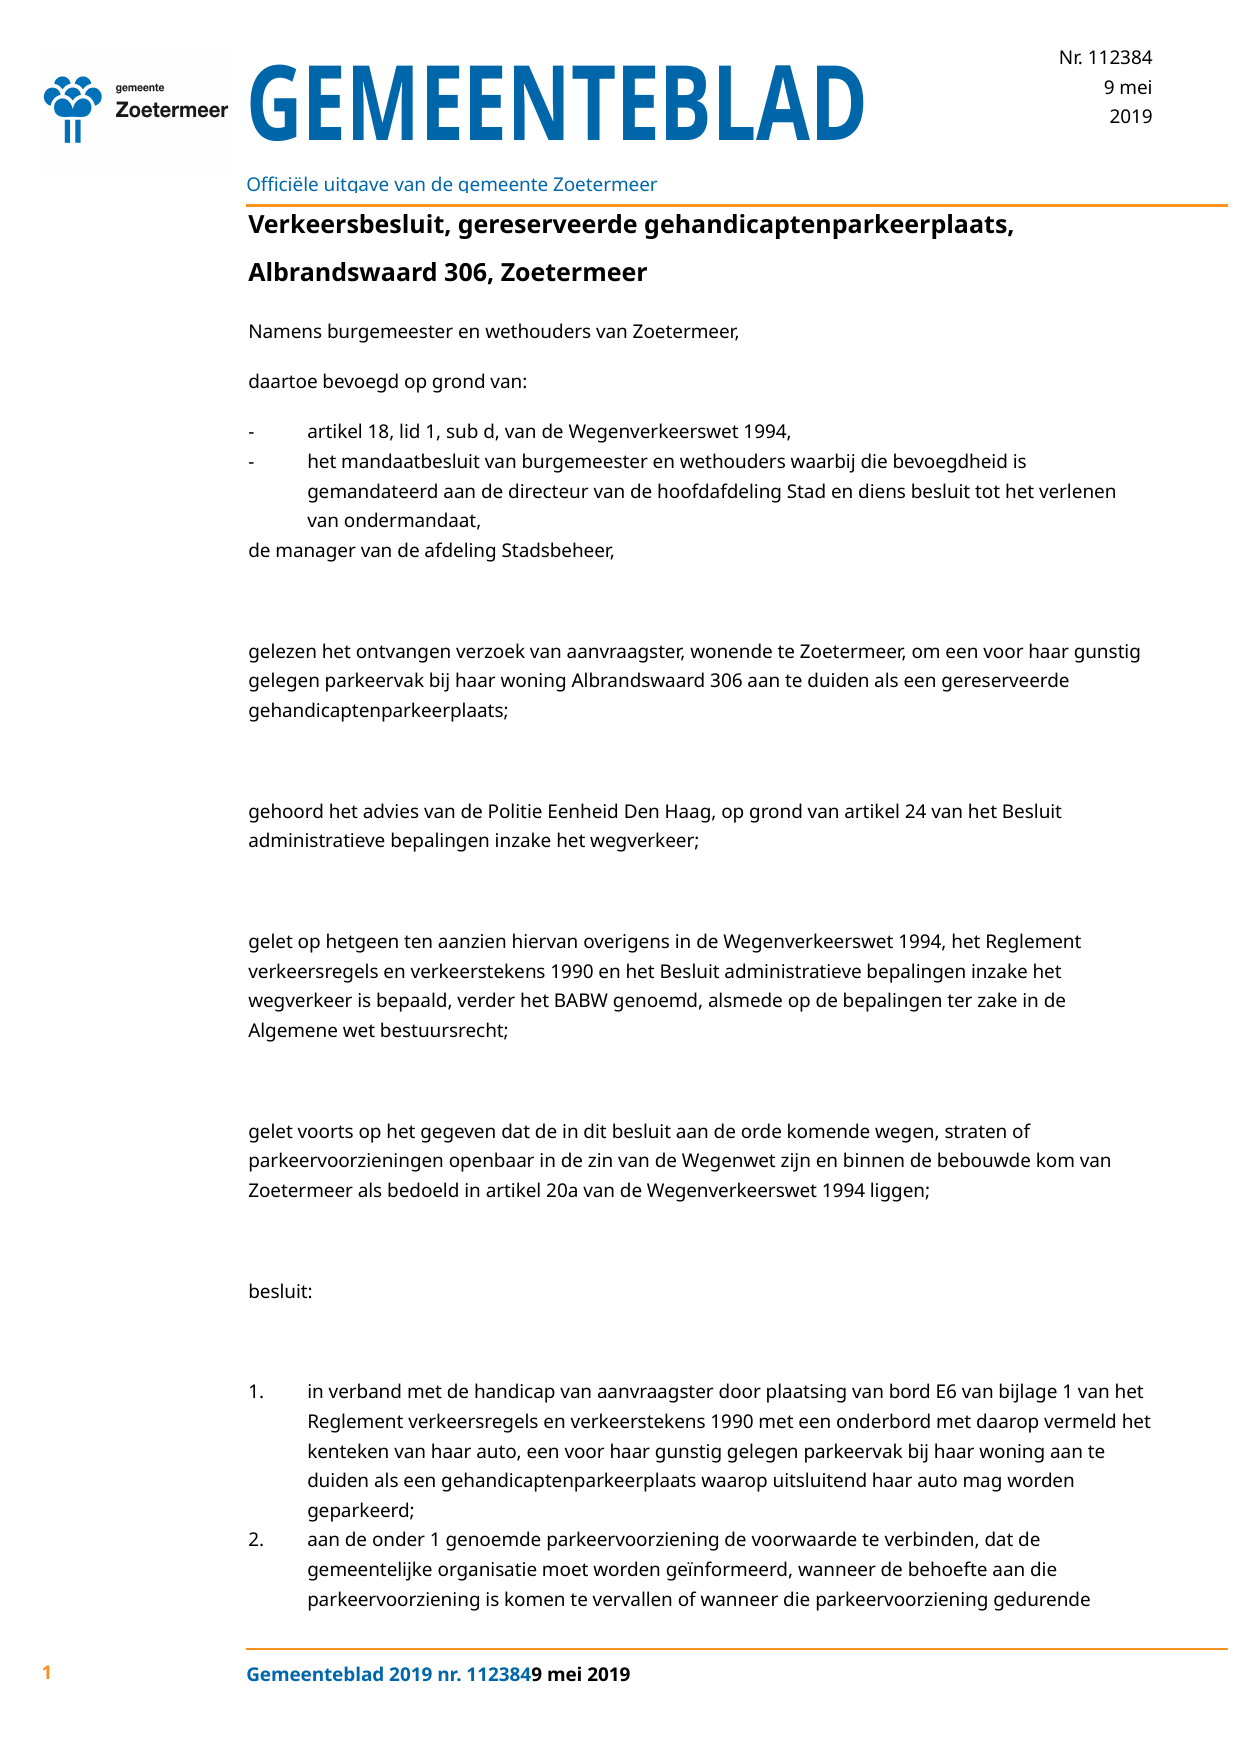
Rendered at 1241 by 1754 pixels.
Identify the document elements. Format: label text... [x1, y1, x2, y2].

text gelet voorts op het gegeven dat de in dit besluit aan de orde komende wegen, straten of parkeervoorzieningen openbaar in de zin van de Wegenwet zijn en binnen de bebouwde kom van Zoetermeer als bedoeld in artikel 20a van de Wegenverkeerswet 1994 liggen; [248, 1118, 1152, 1203]
text gelezen het ontvangen verzoek van aanvraagster, wonende te Zoetermeer, om een voor haar gunstig gelegen parkeervak bij haar woning Albrandswaard 306 aan te duiden als een gereserveerde gehandicaptenparkeerplaats; [248, 638, 1152, 723]
text Verkeersbesluit, gereserveerde gehandicaptenparkeerplaats, Albrandswaard 306, Zoetermeer [248, 207, 1152, 288]
list het mandaatbesluit van burgemeester en wethouders waarbij die bevoegdheid is gemandateerd aan de directeur van de hoofdafdeling Stad en diens besluit tot het verlenen van ondermandaat, [248, 448, 1152, 533]
text gelet op hetgeen ten aanzien hiervan overigens in de Wegenverkeerswet 1994, het Reglement verkeersregels en verkeerstekens 1990 en het Besluit administratieve bepalingen inzake het wegverkeer is bepaald, verder het BABW genoemd, alsmede op de bepalingen ter zake in de Algemene wet bestuursrecht; [248, 928, 1152, 1043]
list artikel 18, lid 1, sub d, van de Wegenverkeerswet 1994, [248, 419, 1152, 444]
text de manager van de afdeling Stadsbeheer, [248, 537, 1152, 563]
text besluit: [248, 1278, 1152, 1304]
text Namens burgemeester en wethouders van Zoetermeer, [248, 318, 1152, 344]
list in verband met de handicap van aanvraagster door plaatsing van bord E6 van bijlage 1 van het Reglement verkeersregels en verkeerstekens 1990 met een onderbord met daarop vermeld het kenteken van haar auto, een voor haar gunstig gelegen parkeervak bij haar woning aan te duiden als een gehandicaptenparkeerplaats waarop uitsluitend haar auto mag worden geparkeerd; [248, 1379, 1152, 1523]
text gehoord het advies van de Politie Eenheid Den Haag, op grond van artikel 24 van het Besluit administratieve bepalingen inzake het wegverkeer; [248, 798, 1152, 853]
list aan de onder 1 genoemde parkeervoorziening de voorwaarde te verbinden, dat de gemeentelijke organisatie moet worden geïnformeerd, wanneer de behoefte aan die parkeervoorziening is komen te vervallen of wanneer die parkeervoorziening gedurende [248, 1527, 1152, 1612]
text daartoe bevoegd op grond van: [248, 368, 1152, 394]
picture [41, 47, 231, 172]
